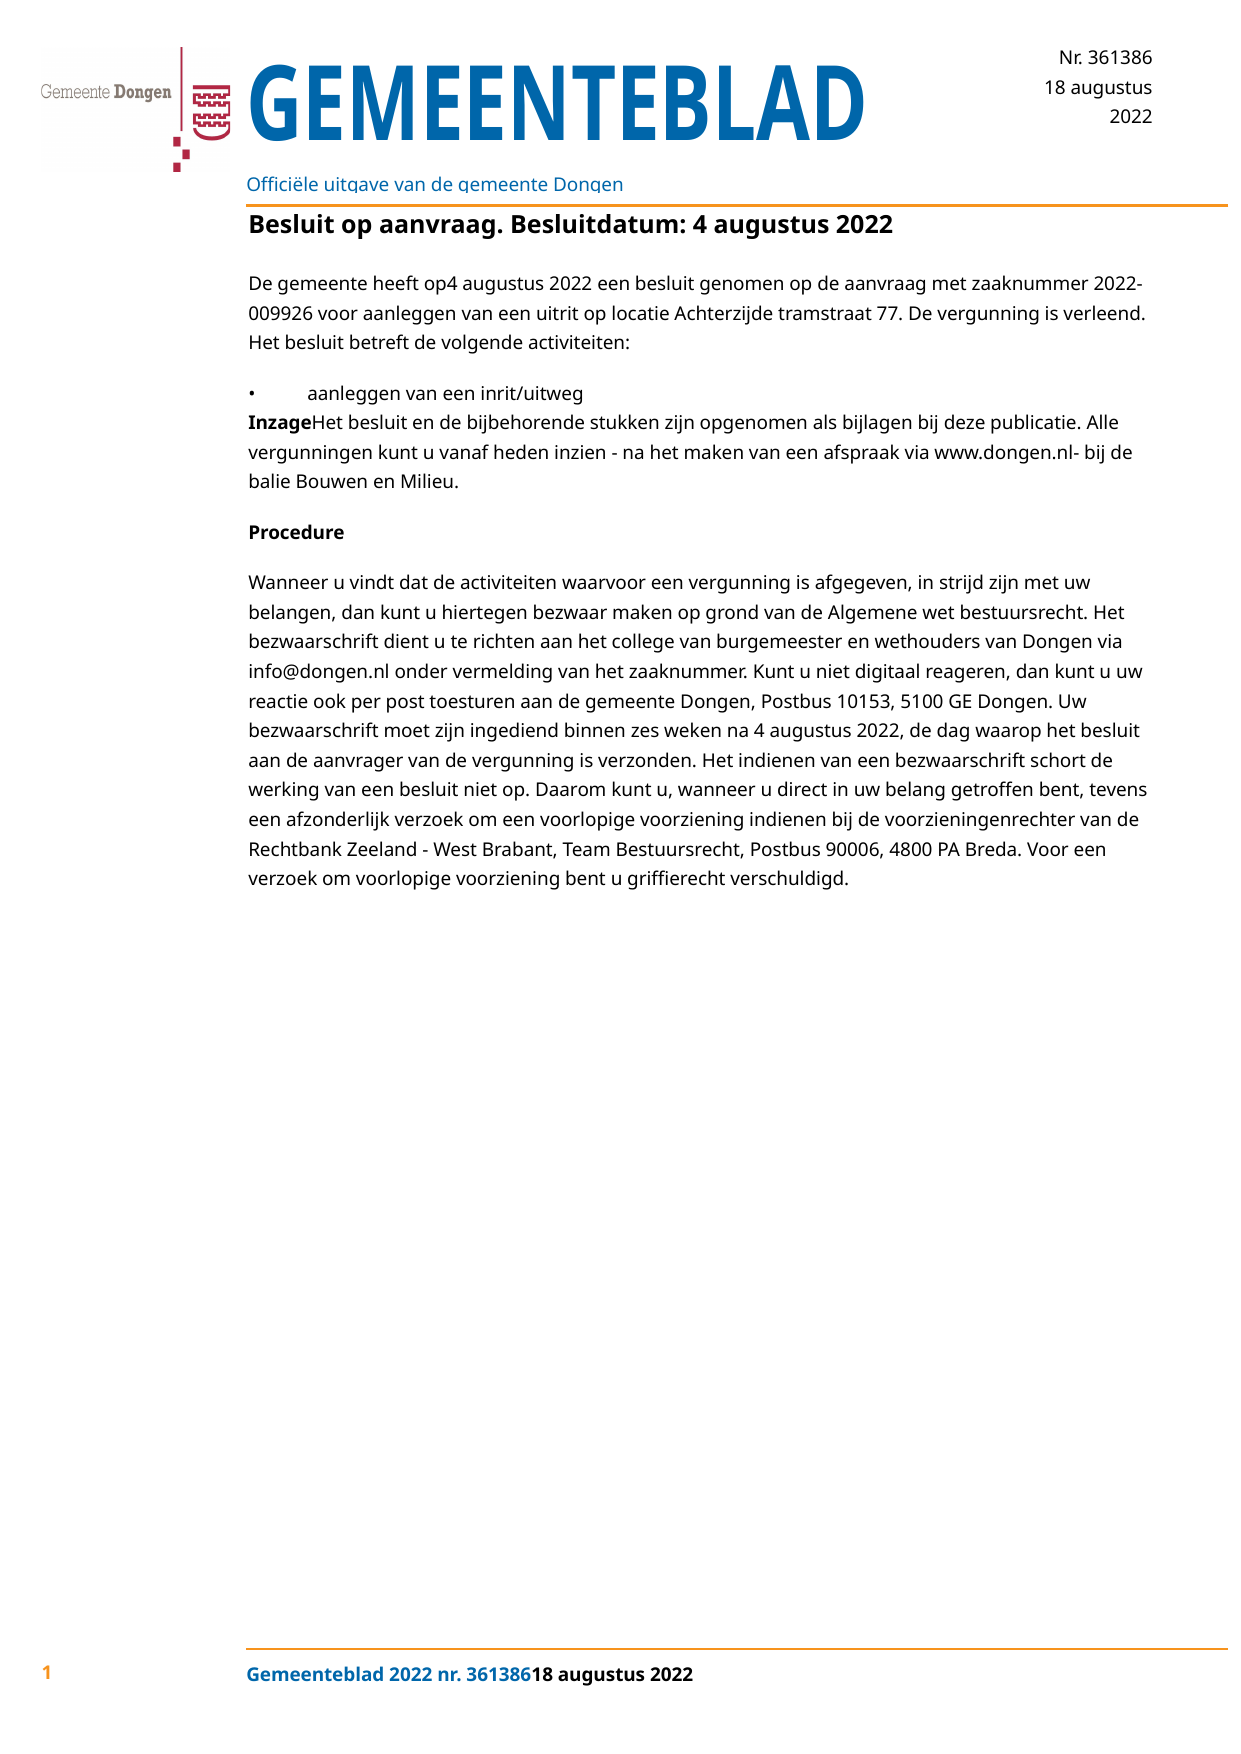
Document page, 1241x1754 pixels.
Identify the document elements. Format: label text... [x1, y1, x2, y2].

text InzageHet besluit en de bijbehorende stukken zijn opgenomen als bijlagen bij deze publicatie. Alle vergunningen kunt u vanaf heden inzien - na het maken van een afspraak via www.dongen.nl- bij de balie Bouwen en Milieu. [248, 409, 1152, 494]
text Wanneer u vindt dat de activiteiten waarvoor een vergunning is afgegeven, in strijd zijn met uw belangen, dan kunt u hiertegen bezwaar maken op grond van de Algemene wet bestuursrecht. Het bezwaarschrift dient u te richten aan het college van burgemeester en wethouders van Dongen via info@dongen.nl onder vermelding van het zaaknummer. Kunt u niet digitaal reageren, dan kunt u uw reactie ook per post toesturen aan de gemeente Dongen, Postbus 10153, 5100 GE Dongen. Uw bezwaarschrift moet zijn ingediend binnen zes weken na 4 augustus 2022, de dag waarop het besluit aan de aanvrager van de vergunning is verzonden. Het indienen van een bezwaarschrift schort de werking van een besluit niet op. Daarom kunt u, wanneer u direct in uw belang getroffen bent, tevens een afzonderlijk verzoek om een voorlopige voorziening indienen bij de voorzieningenrechter van de Rechtbank Zeeland - West Brabant, Team Bestuursrecht, Postbus 90006, 4800 PA Breda. Voor een verzoek om voorlopige voorziening bent u griffierecht verschuldigd. [248, 569, 1152, 891]
text Procedure [248, 519, 1152, 545]
text Besluit op aanvraag. Besluitdatum: 4 augustus 2022 [248, 207, 1152, 241]
list aanleggen van een inrit/uitweg [248, 380, 1152, 406]
text De gemeente heeft op4 augustus 2022 een besluit genomen op de aanvraag met zaaknummer 2022-009926 voor aanleggen van een uitrit op locatie Achterzijde tramstraat 77. De vergunning is verleend. Het besluit betreft de volgende activiteiten: [248, 270, 1152, 355]
picture [41, 47, 231, 172]
